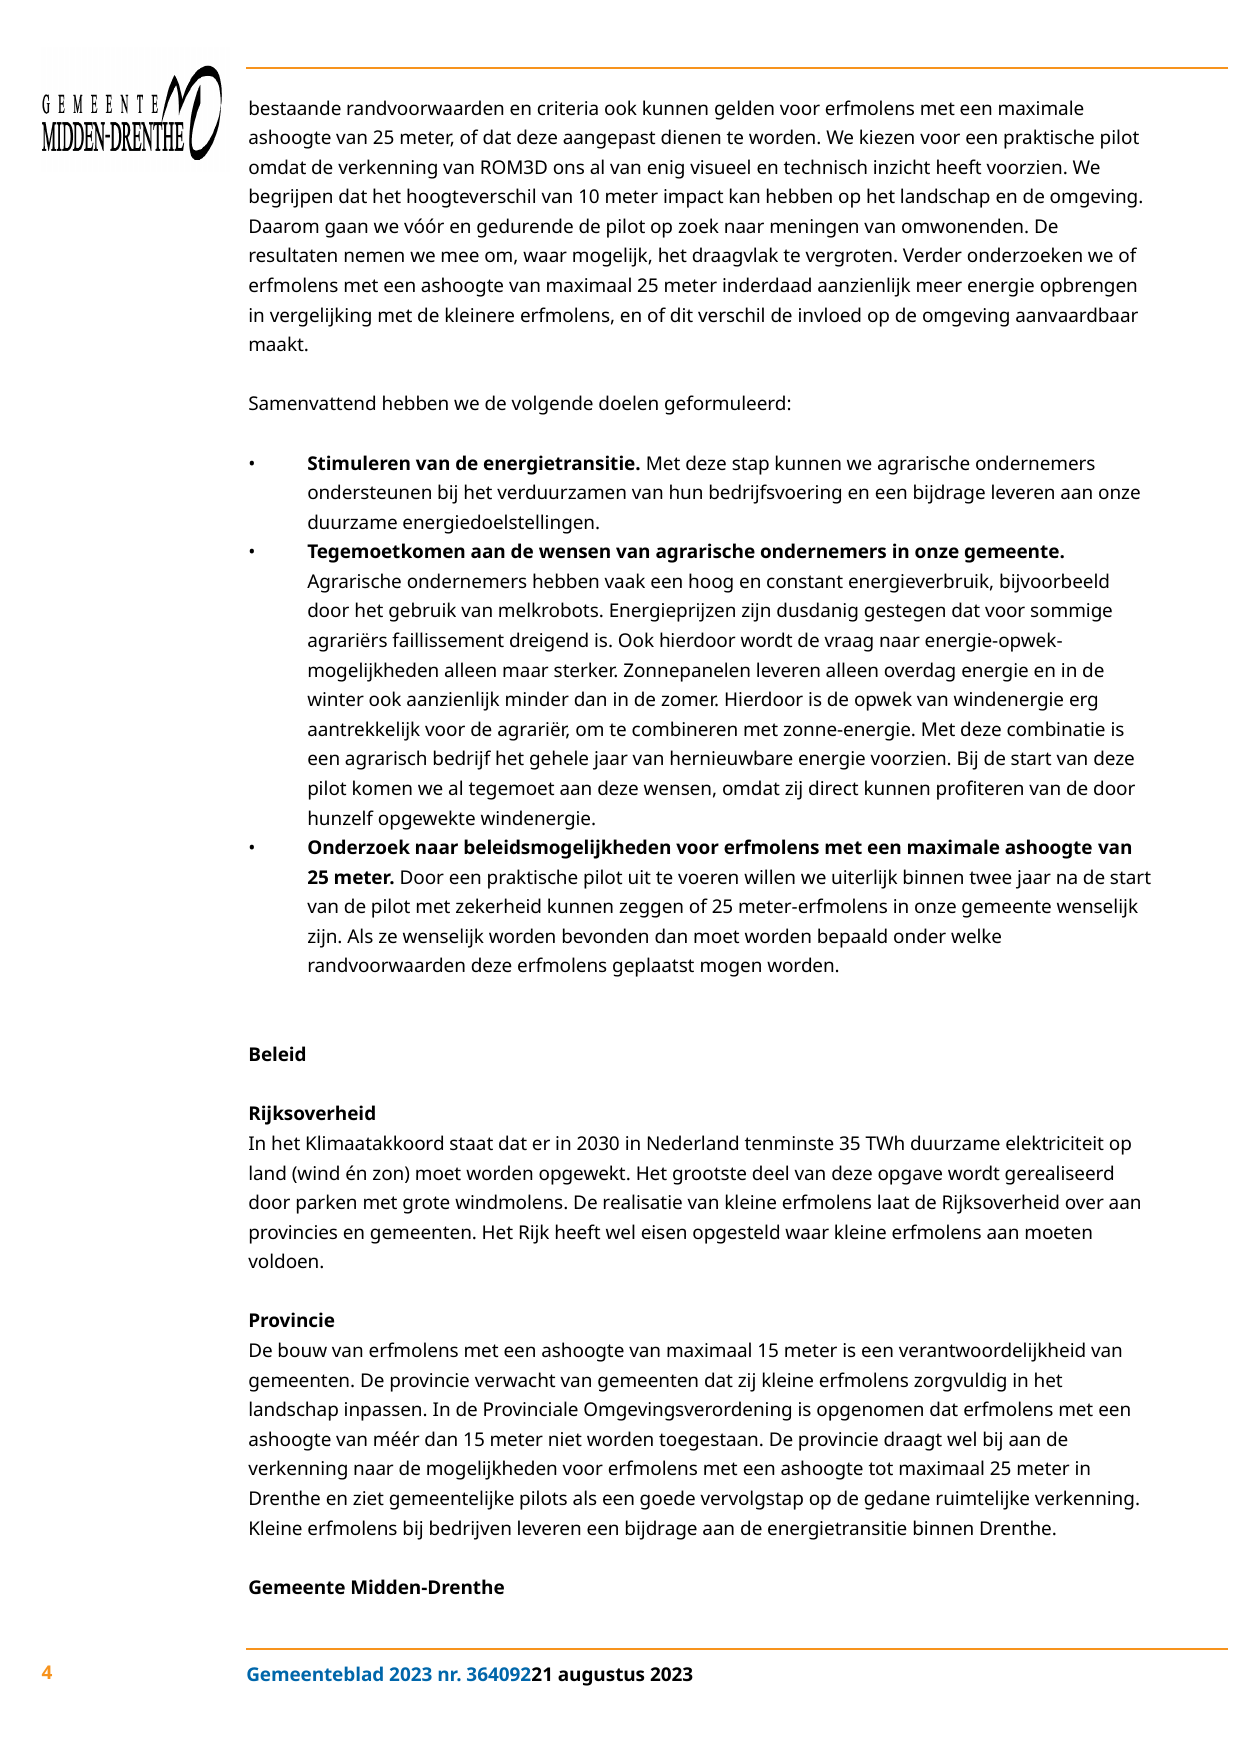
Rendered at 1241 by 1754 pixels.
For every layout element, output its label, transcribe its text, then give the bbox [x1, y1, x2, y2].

list Onderzoek naar beleidsmogelijkheden voor erfmolens met een maximale ashoogte van 25 meter. Door een praktische pilot uit te voeren willen we uiterlijk binnen twee jaar na de start van de pilot met zekerheid kunnen zeggen of 25 meter-erfmolens in onze gemeente wenselijk zijn. Als ze wenselijk worden bevonden dan moet worden bepaald onder welke randvoorwaarden deze erfmolens geplaatst mogen worden. [248, 834, 1152, 978]
text Gemeente Midden-Drenthe [248, 1574, 1152, 1600]
text Samenvattend hebben we de volgende doelen geformuleerd: [248, 391, 1152, 416]
text Provincie [248, 1308, 1152, 1333]
text De bouw van erfmolens met een ashoogte van maximaal 15 meter is een verantwoordelijkheid van gemeenten. De provincie verwacht van gemeenten dat zij kleine erfmolens zorgvuldig in het landschap inpassen. In de Provinciale Omgevingsverordening is opgenomen dat erfmolens met een ashoogte van méér dan 15 meter niet worden toegestaan. De provincie draagt wel bij aan de verkenning naar de mogelijkheden voor erfmolens met een ashoogte tot maximaal 25 meter in Drenthe en ziet gemeentelijke pilots als een goede vervolgstap op de gedane ruimtelijke verkenning. Kleine erfmolens bij bedrijven leveren een bijdrage aan de energietransitie binnen Drenthe. [248, 1337, 1152, 1541]
text Beleid [248, 1041, 1152, 1067]
text In het Klimaatakkoord staat dat er in 2030 in Nederland tenminste 35 TWh duurzame elektriciteit op land (wind én zon) moet worden opgewekt. Het grootste deel van deze opgave wordt gerealiseerd door parken met grote windmolens. De realisatie van kleine erfmolens laat de Rijksoverheid over aan provincies en gemeenten. Het Rijk heeft wel eisen opgesteld waar kleine erfmolens aan moeten voldoen. [248, 1130, 1152, 1274]
picture [41, 47, 231, 172]
text Rijksoverheid [248, 1101, 1152, 1126]
list Tegemoetkomen aan de wensen van agrarische ondernemers in onze gemeente. Agrarische ondernemers hebben vaak een hoog en constant energieverbruik, bijvoorbeeld door het gebruik van melkrobots. Energieprijzen zijn dusdanig gestegen dat voor sommige agrariërs faillissement dreigend is. Ook hierdoor wordt de vraag naar energie-opwek-mogelijkheden alleen maar sterker. Zonnepanelen leveren alleen overdag energie en in de winter ook aanzienlijk minder dan in de zomer. Hierdoor is de opwek van windenergie erg aantrekkelijk voor de agrariër, om te combineren met zonne-energie. Met deze combinatie is een agrarisch bedrijf het gehele jaar van hernieuwbare energie voorzien. Bij de start van deze pilot komen we al tegemoet aan deze wensen, omdat zij direct kunnen profiteren van de door hunzelf opgewekte windenergie. [248, 538, 1152, 831]
list Stimuleren van de energietransitie. Met deze stap kunnen we agrarische ondernemers ondersteunen bij het verduurzamen van hun bedrijfsvoering en een bijdrage leveren aan onze duurzame energiedoelstellingen. [248, 450, 1152, 535]
text bestaande randvoorwaarden en criteria ook kunnen gelden voor erfmolens met een maximale ashoogte van 25 meter, of dat deze aangepast dienen te worden. We kiezen voor een praktische pilot omdat de verkenning van ROM3D ons al van enig visueel en technisch inzicht heeft voorzien. We begrijpen dat het hoogteverschil van 10 meter impact kan hebben op het landschap en de omgeving. Daarom gaan we vóór en gedurende de pilot op zoek naar meningen van omwonenden. De resultaten nemen we mee om, waar mogelijk, het draagvlak te vergroten. Verder onderzoeken we of erfmolens met een ashoogte van maximaal 25 meter inderdaad aanzienlijk meer energie opbrengen in vergelijking met de kleinere erfmolens, en of dit verschil de invloed op de omgeving aanvaardbaar maakt. [248, 95, 1152, 357]
